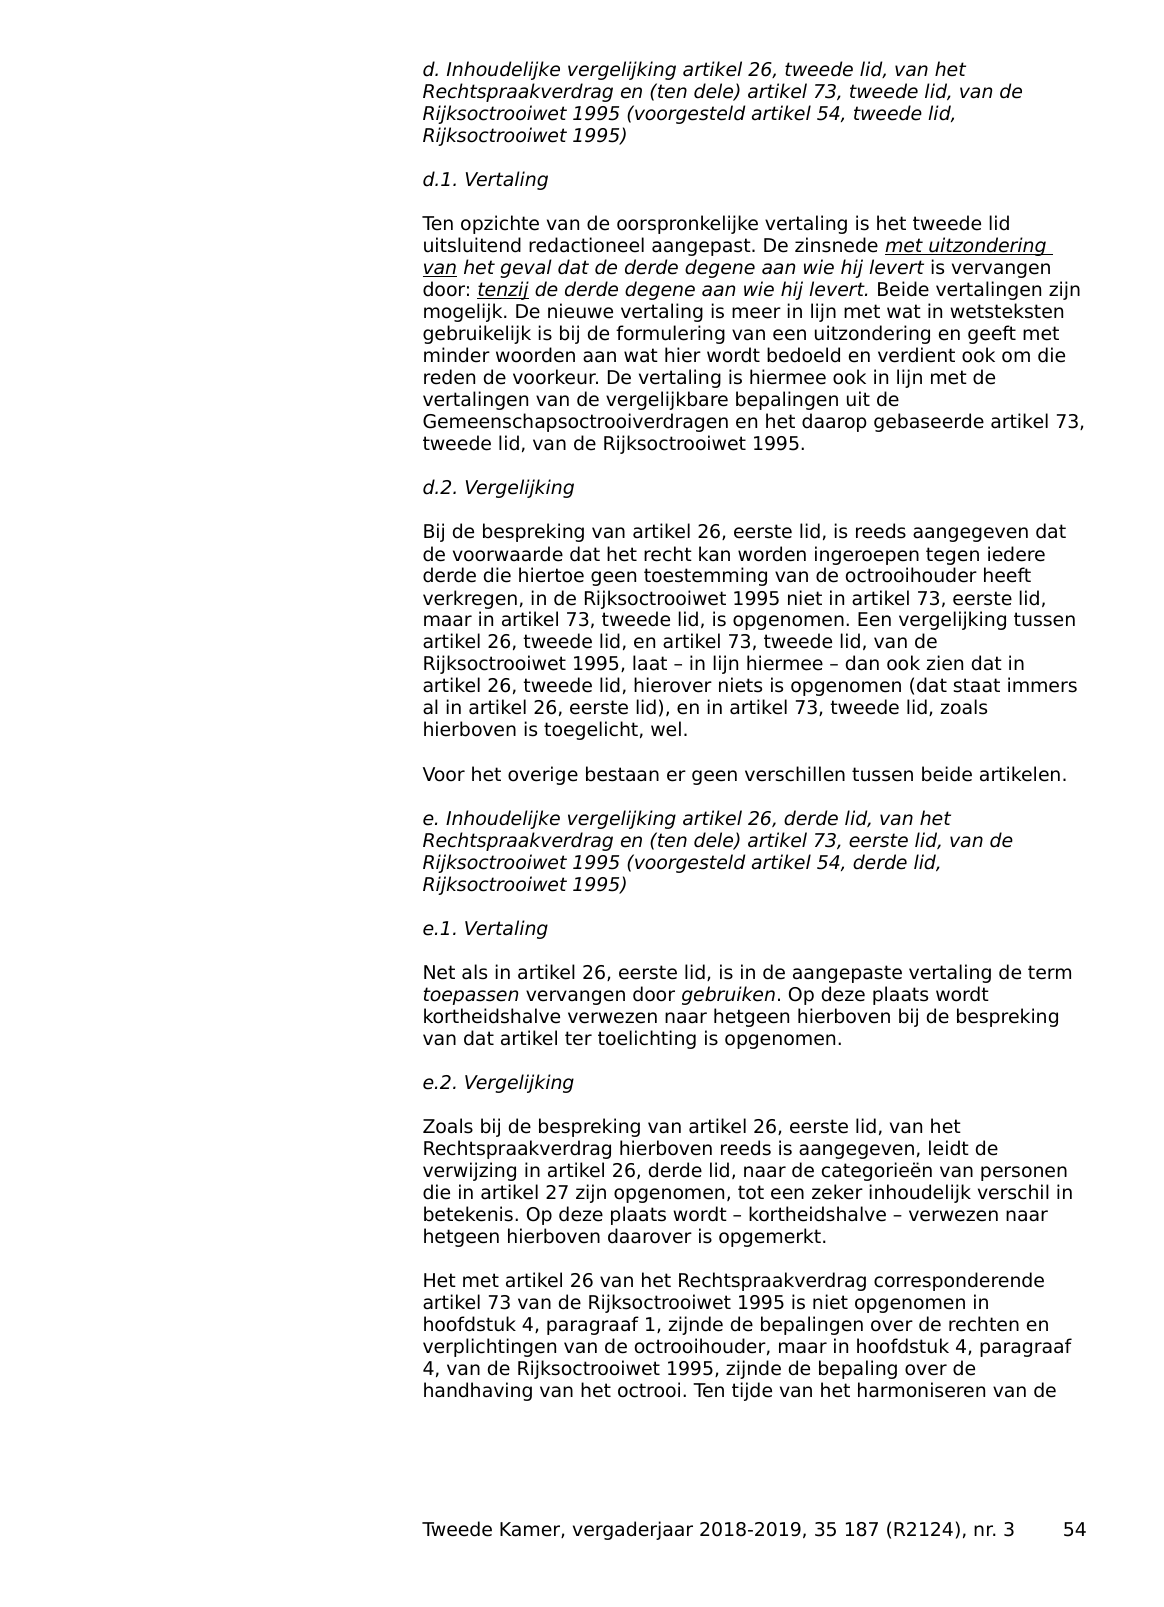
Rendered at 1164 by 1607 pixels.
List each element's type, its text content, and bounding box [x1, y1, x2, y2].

text Voor het overige bestaan er geen verschillen tussen beide artikelen. [422, 763, 1087, 785]
text Zoals bij de bespreking van artikel 26, eerste lid, van het Rechtspraakverdrag hierboven reeds is aangegeven, leidt de verwijzing in artikel 26, derde lid, naar de categorieën van personen die in artikel 27 zijn opgenomen, tot een zeker inhoudelijk verschil in betekenis. Op deze plaats wordt – kortheidshalve – verwezen naar hetgeen hierboven daarover is opgemerkt. [422, 1116, 1087, 1248]
text Net als in artikel 26, eerste lid, is in de aangepaste vertaling de term toepassen vervangen door gebruiken. Op deze plaats wordt kortheidshalve verwezen naar hetgeen hierboven bij de bespreking van dat artikel ter toelichting is opgenomen. [422, 962, 1087, 1050]
subtitle d.2. Vergelijking [422, 477, 1087, 499]
subtitle e.2. Vergelijking [422, 1072, 1087, 1094]
subtitle e. Inhoudelijke vergelijking artikel 26, derde lid, van het Rechtspraakverdrag en (ten dele) artikel 73, eerste lid, van de Rijksoctrooiwet 1995 (voorgesteld artikel 54, derde lid, Rijksoctrooiwet 1995) [422, 808, 1087, 896]
subtitle d. Inhoudelijke vergelijking artikel 26, tweede lid, van het Rechtspraakverdrag en (ten dele) artikel 73, tweede lid, van de Rijksoctrooiwet 1995 (voorgesteld artikel 54, tweede lid, Rijksoctrooiwet 1995) [422, 59, 1087, 147]
text Bij de bespreking van artikel 26, eerste lid, is reeds aangegeven dat de voorwaarde dat het recht kan worden ingeroepen tegen iedere derde die hiertoe geen toestemming van de octrooihouder heeft verkregen, in de Rijksoctrooiwet 1995 niet in artikel 73, eerste lid, maar in artikel 73, tweede lid, is opgenomen. Een vergelijking tussen artikel 26, tweede lid, en artikel 73, tweede lid, van de Rijksoctrooiwet 1995, laat – in lijn hiermee – dan ook zien dat in artikel 26, tweede lid, hierover niets is opgenomen (dat staat immers al in artikel 26, eerste lid), en in artikel 73, tweede lid, zoals hierboven is toegelicht, wel. [422, 521, 1087, 741]
subtitle d.1. Vertaling [422, 169, 1087, 191]
text Het met artikel 26 van het Rechtspraakverdrag corresponderende artikel 73 van de Rijksoctrooiwet 1995 is niet opgenomen in hoofdstuk 4, paragraaf 1, zijnde de bepalingen over de rechten en verplichtingen van de octrooihouder, maar in hoofdstuk 4, paragraaf 4, van de Rijksoctrooiwet 1995, zijnde de bepaling over de handhaving van het octrooi. Ten tijde van het harmoniseren van de [422, 1270, 1087, 1402]
text Ten opzichte van de oorspronkelijke vertaling is het tweede lid uitsluitend redactioneel aangepast. De zinsnede met uitzondering van het geval dat de derde degene aan wie hij levert is vervangen door: tenzij de derde degene aan wie hij levert. Beide vertalingen zijn mogelijk. De nieuwe vertaling is meer in lijn met wat in wetsteksten gebruikelijk is bij de formulering van een uitzondering en geeft met minder woorden aan wat hier wordt bedoeld en verdient ook om die reden de voorkeur. De vertaling is hiermee ook in lijn met de vertalingen van de vergelijkbare bepalingen uit de Gemeenschapsoctrooiverdragen en het daarop gebaseerde artikel 73, tweede lid, van de Rijksoctrooiwet 1995. [422, 213, 1087, 455]
subtitle e.1. Vertaling [422, 918, 1087, 940]
